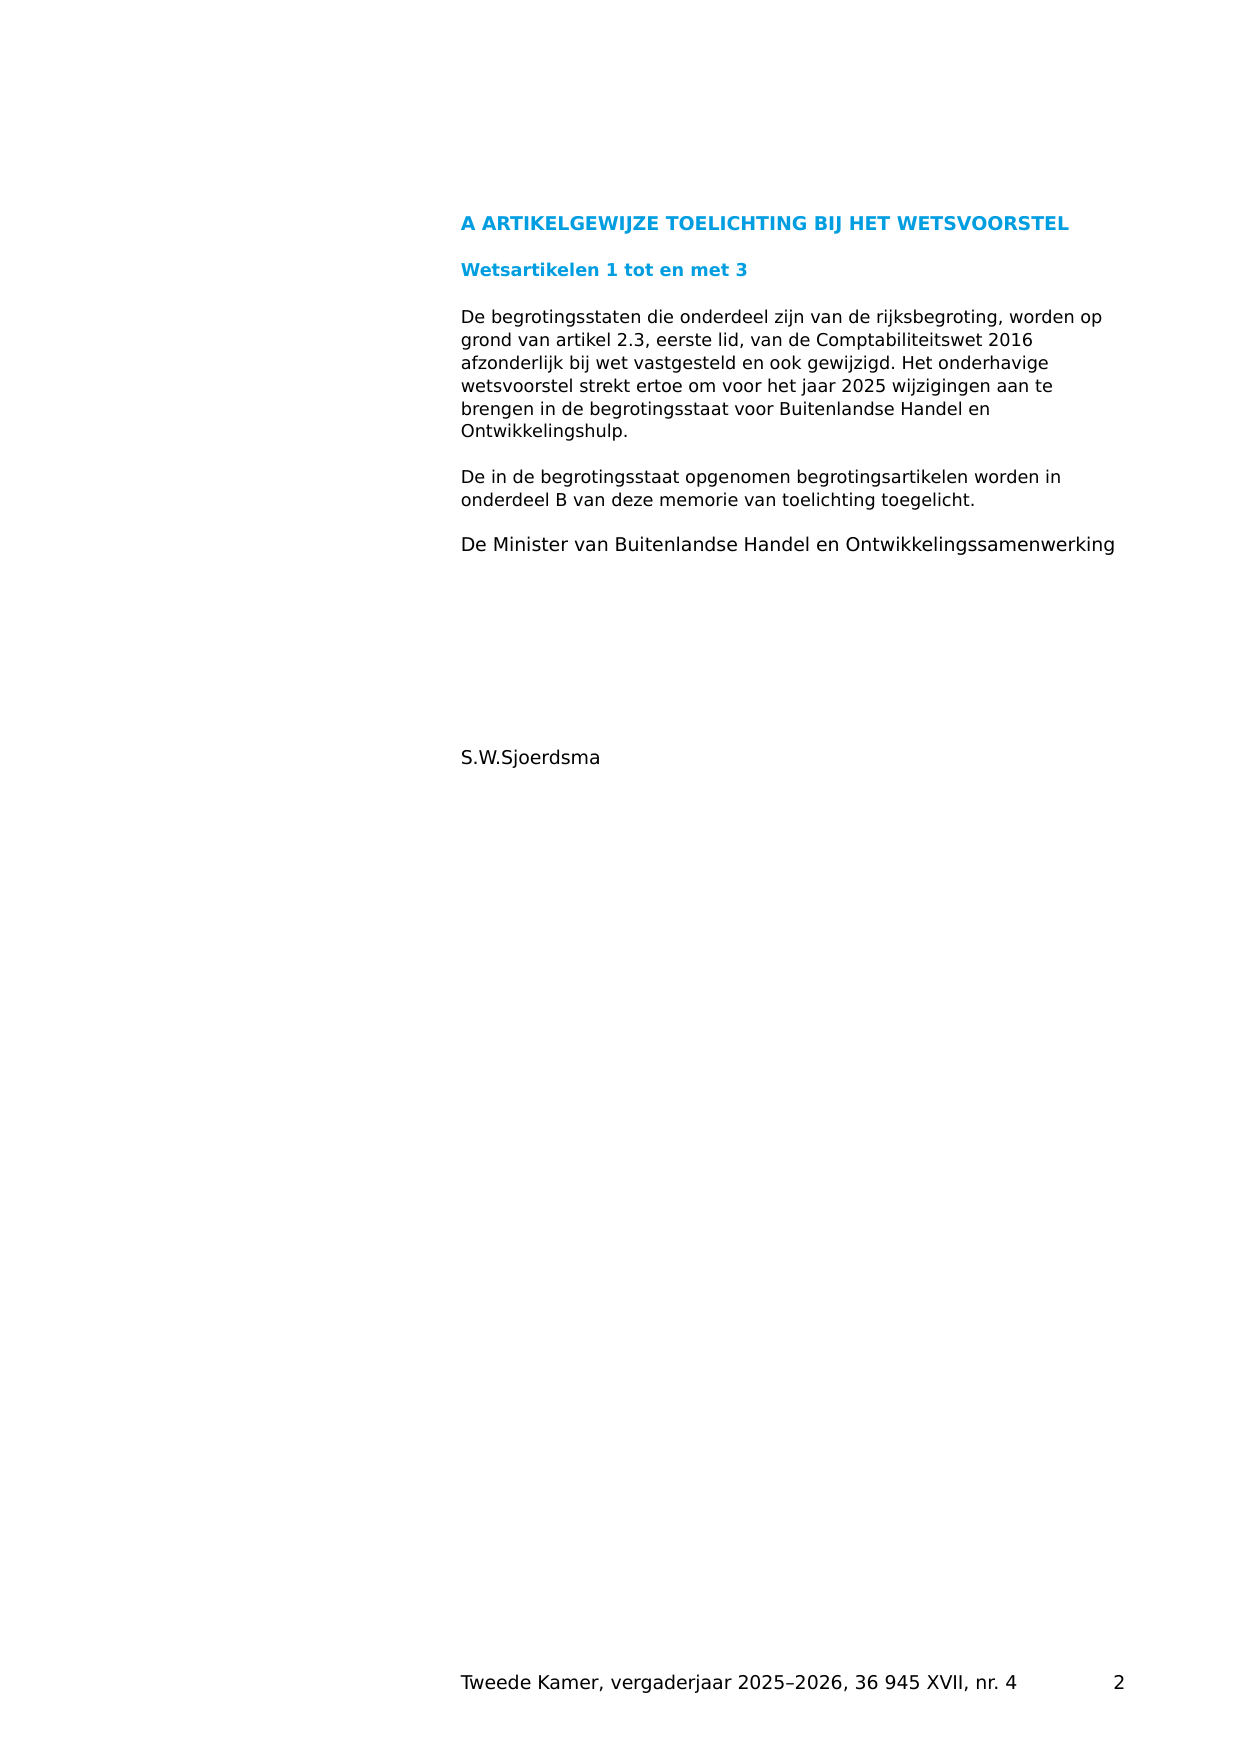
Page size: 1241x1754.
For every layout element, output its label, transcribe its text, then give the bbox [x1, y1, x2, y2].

text S.W.Sjoerdsma [461, 747, 1125, 769]
text De Minister van Buitenlandse Handel en Ontwikkelingssamenwerking [461, 534, 1125, 556]
text De in de begrotingsstaat opgenomen begrotingsartikelen worden in onderdeel B van deze memorie van toelichting toegelicht. [461, 465, 1125, 511]
text De begrotingsstaten die onderdeel zijn van de rijksbegroting, worden op grond van artikel 2.3, eerste lid, van de Comptabiliteitswet 2016 afzonderlijk bij wet vastgesteld en ook gewijzigd. Het onderhavige wetsvoorstel strekt ertoe om voor het jaar 2025 wijzigingen aan te brengen in de begrotingsstaat voor Buitenlandse Handel en Ontwikkelingshulp. [461, 305, 1125, 442]
title A Artikelgewijze toelichting bij het wetsvoorstel [461, 213, 1125, 235]
title Wetsartikelen 1 tot en met 3 [461, 258, 1125, 281]
